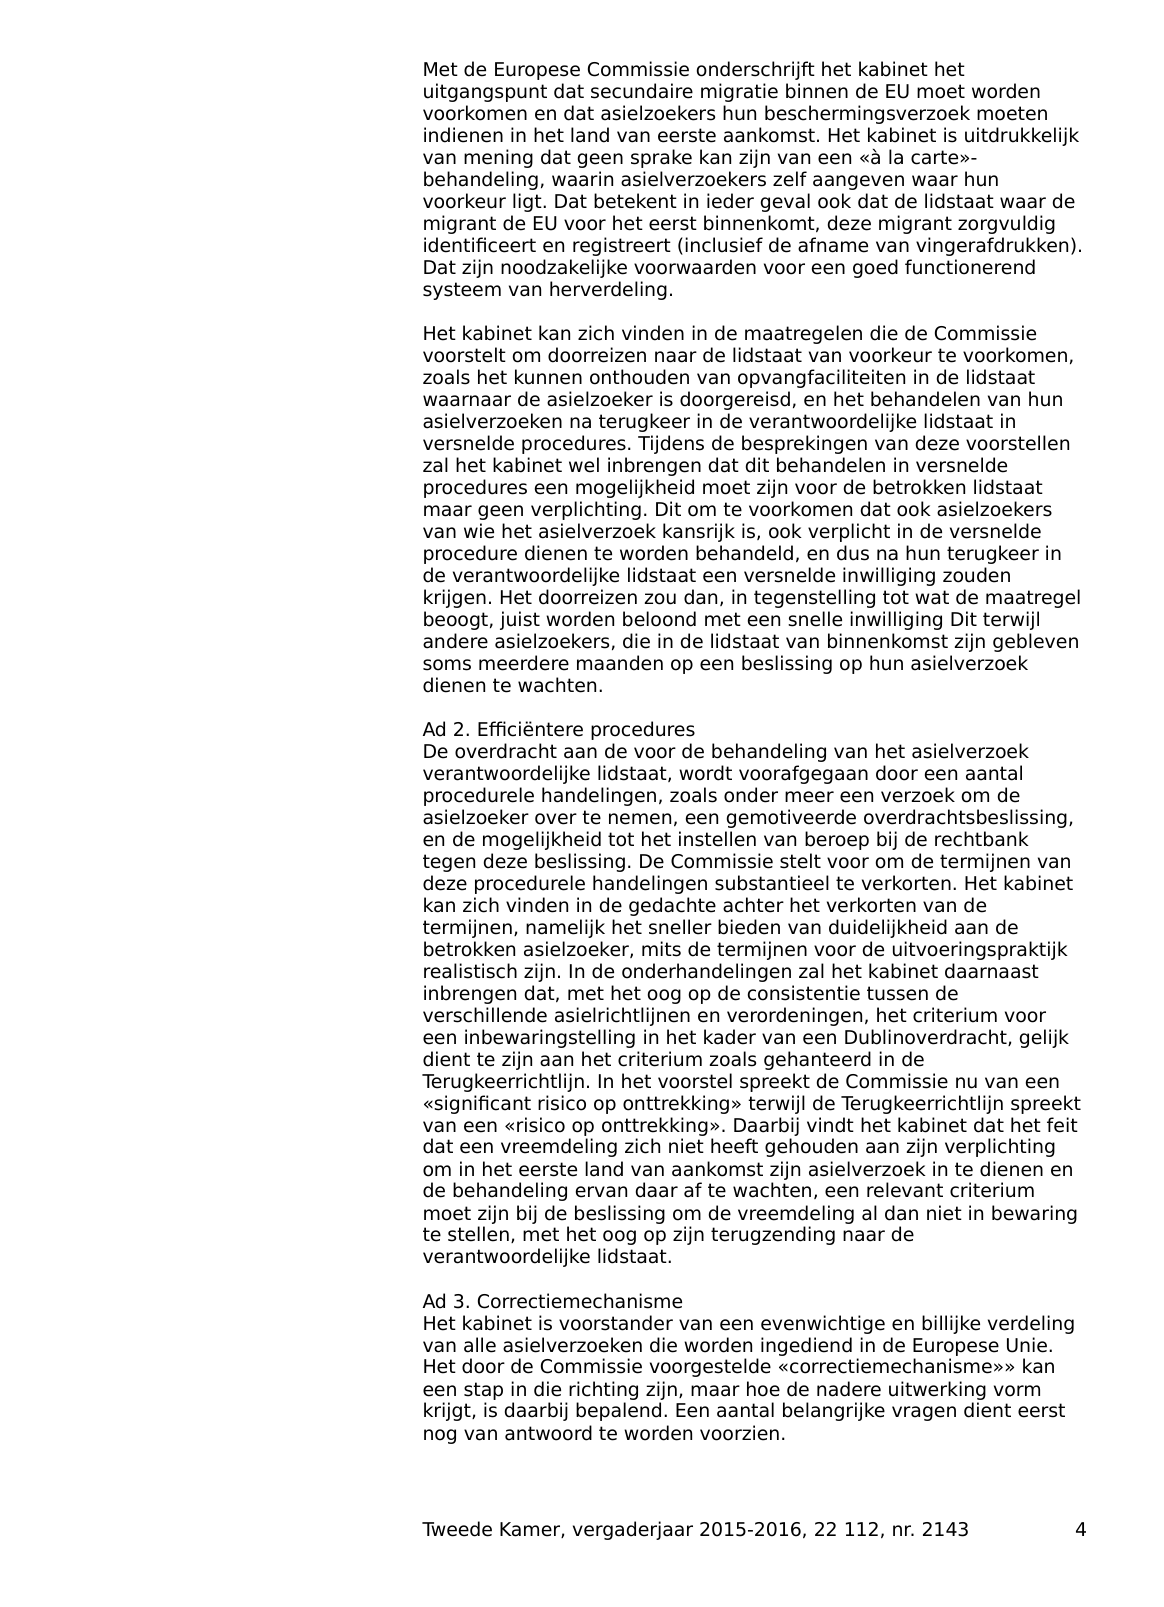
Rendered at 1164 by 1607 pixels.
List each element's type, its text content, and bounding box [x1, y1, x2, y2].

text Het kabinet kan zich vinden in de maatregelen die de Commissie voorstelt om doorreizen naar de lidstaat van voorkeur te voorkomen, zoals het kunnen onthouden van opvangfaciliteiten in de lidstaat waarnaar de asielzoeker is doorgereisd, en het behandelen van hun asielverzoeken na terugkeer in de verantwoordelijke lidstaat in versnelde procedures. Tijdens de besprekingen van deze voorstellen zal het kabinet wel inbrengen dat dit behandelen in versnelde procedures een mogelijkheid moet zijn voor de betrokken lidstaat maar geen verplichting. Dit om te voorkomen dat ook asielzoekers van wie het asielverzoek kansrijk is, ook verplicht in de versnelde procedure dienen te worden behandeld, en dus na hun terugkeer in de verantwoordelijke lidstaat een versnelde inwilliging zouden krijgen. Het doorreizen zou dan, in tegenstelling tot wat de maatregel beoogt, juist worden beloond met een snelle inwilliging Dit terwijl andere asielzoekers, die in de lidstaat van binnenkomst zijn gebleven soms meerdere maanden op een beslissing op hun asielverzoek dienen te wachten. [422, 323, 1087, 697]
text De overdracht aan de voor de behandeling van het asielverzoek verantwoordelijke lidstaat, wordt voorafgegaan door een aantal procedurele handelingen, zoals onder meer een verzoek om de asielzoeker over te nemen, een gemotiveerde overdrachtsbeslissing, en de mogelijkheid tot het instellen van beroep bij de rechtbank tegen deze beslissing. De Commissie stelt voor om de termijnen van deze procedurele handelingen substantieel te verkorten. Het kabinet kan zich vinden in de gedachte achter het verkorten van de termijnen, namelijk het sneller bieden van duidelijkheid aan de betrokken asielzoeker, mits de termijnen voor de uitvoeringspraktijk realistisch zijn. In de onderhandelingen zal het kabinet daarnaast inbrengen dat, met het oog op de consistentie tussen de verschillende asielrichtlijnen en verordeningen, het criterium voor een inbewaringstelling in het kader van een Dublinoverdracht, gelijk dient te zijn aan het criterium zoals gehanteerd in de Terugkeerrichtlijn. In het voorstel spreekt de Commissie nu van een «significant risico op onttrekking» terwijl de Terugkeerrichtlijn spreekt van een «risico op onttrekking». Daarbij vindt het kabinet dat het feit dat een vreemdeling zich niet heeft gehouden aan zijn verplichting om in het eerste land van aankomst zijn asielverzoek in te dienen en de behandeling ervan daar af te wachten, een relevant criterium moet zijn bij de beslissing om de vreemdeling al dan niet in bewaring te stellen, met het oog op zijn terugzending naar de verantwoordelijke lidstaat. [422, 741, 1087, 1268]
text Met de Europese Commissie onderschrijft het kabinet het uitgangspunt dat secundaire migratie binnen de EU moet worden voorkomen en dat asielzoekers hun beschermingsverzoek moeten indienen in het land van eerste aankomst. Het kabinet is uitdrukkelijk van mening dat geen sprake kan zijn van een «à la carte»-behandeling, waarin asielverzoekers zelf aangeven waar hun voorkeur ligt. Dat betekent in ieder geval ook dat de lidstaat waar de migrant de EU voor het eerst binnenkomt, deze migrant zorgvuldig identificeert en registreert (inclusief de afname van vingerafdrukken). Dat zijn noodzakelijke voorwaarden voor een goed functionerend systeem van herverdeling. [422, 59, 1087, 301]
text Het kabinet is voorstander van een evenwichtige en billijke verdeling van alle asielverzoeken die worden ingediend in de Europese Unie. Het door de Commissie voorgestelde «correctiemechanisme»» kan een stap in die richting zijn, maar hoe de nadere uitwerking vorm krijgt, is daarbij bepalend. Een aantal belangrijke vragen dient eerst nog van antwoord te worden voorzien. [422, 1312, 1087, 1444]
text Ad 3. Correctiemechanisme [422, 1291, 1087, 1312]
text Ad 2. Efficiëntere procedures [422, 719, 1087, 741]
